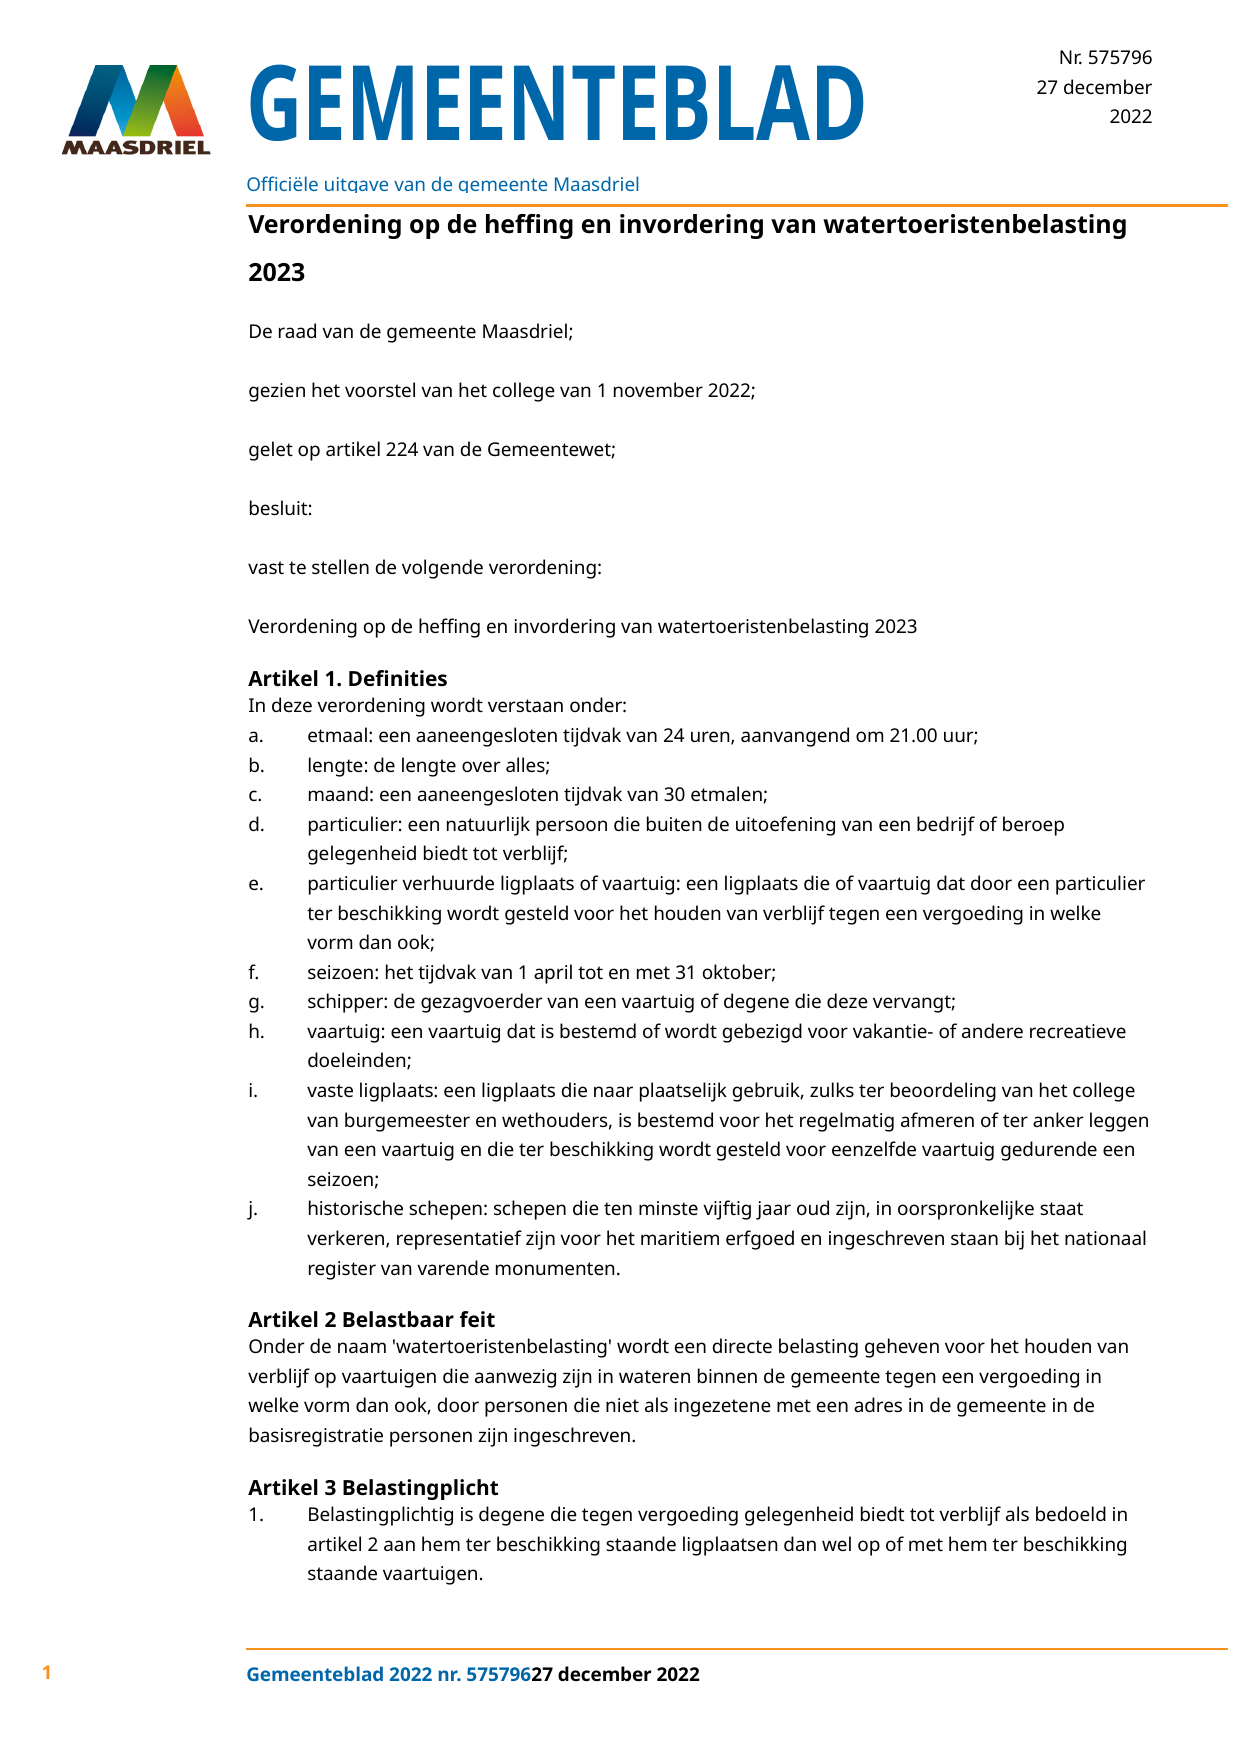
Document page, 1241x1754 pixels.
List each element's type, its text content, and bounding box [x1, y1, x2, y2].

text gezien het voorstel van het college van 1 november 2022; [248, 377, 1152, 403]
picture [41, 47, 231, 172]
list schipper: de gezagvoerder van een vaartuig of degene die deze vervangt; [248, 988, 1152, 1014]
text Verordening op de heffing en invordering van watertoeristenbelasting 2023 [248, 614, 1152, 639]
list seizoen: het tijdvak van 1 april tot en met 31 oktober; [248, 959, 1152, 984]
text Artikel 2 Belastbaar feit [248, 1305, 1152, 1333]
text De raad van de gemeente Maasdriel; [248, 318, 1152, 344]
list maand: een aaneengesloten tijdvak van 30 etmalen; [248, 781, 1152, 807]
list historische schepen: schepen die ten minste vijftig jaar oud zijn, in oorspronkelijke staat verkeren, representatief zijn voor het maritiem erfgoed en ingeschreven staan bij het nationaal register van varende monumenten. [248, 1196, 1152, 1280]
list lengte: de lengte over alles; [248, 752, 1152, 777]
list etmaal: een aaneengesloten tijdvak van 24 uren, aanvangend om 21.00 uur; [248, 722, 1152, 748]
text In deze verordening wordt verstaan onder: [248, 693, 1152, 718]
list particulier: een natuurlijk persoon die buiten de uitoefening van een bedrijf of beroep gelegenheid biedt tot verblijf; [248, 811, 1152, 866]
text Artikel 1. Definities [248, 664, 1152, 693]
list vaartuig: een vaartuig dat is bestemd of wordt gebezigd voor vakantie- of andere recreatieve doeleinden; [248, 1018, 1152, 1073]
text vast te stellen de volgende verordening: [248, 554, 1152, 580]
text besluit: [248, 495, 1152, 521]
text gelet op artikel 224 van de Gemeentewet; [248, 436, 1152, 462]
text Verordening op de heffing en invordering van watertoeristenbelasting 2023 [248, 207, 1152, 288]
list Belastingplichtig is degene die tegen vergoeding gelegenheid biedt tot verblijf als bedoeld in artikel 2 aan hem ter beschikking staande ligplaatsen dan wel op of met hem ter beschikking staande vaartuigen. [248, 1501, 1152, 1586]
list vaste ligplaats: een ligplaats die naar plaatselijk gebruik, zulks ter beoordeling van het college van burgemeester en wethouders, is bestemd voor het regelmatig afmeren of ter anker leggen van een vaartuig en die ter beschikking wordt gesteld voor eenzelfde vaartuig gedurende een seizoen; [248, 1077, 1152, 1192]
text Artikel 3 Belastingplicht [248, 1473, 1152, 1501]
text Onder de naam 'watertoeristenbelasting' wordt een directe belasting geheven voor het houden van verblijf op vaartuigen die aanwezig zijn in wateren binnen de gemeente tegen een vergoeding in welke vorm dan ook, door personen die niet als ingezetene met een adres in de gemeente in de basisregistratie personen zijn ingeschreven. [248, 1333, 1152, 1448]
list particulier verhuurde ligplaats of vaartuig: een ligplaats die of vaartuig dat door een particulier ter beschikking wordt gesteld voor het houden van verblijf tegen een vergoeding in welke vorm dan ook; [248, 870, 1152, 955]
